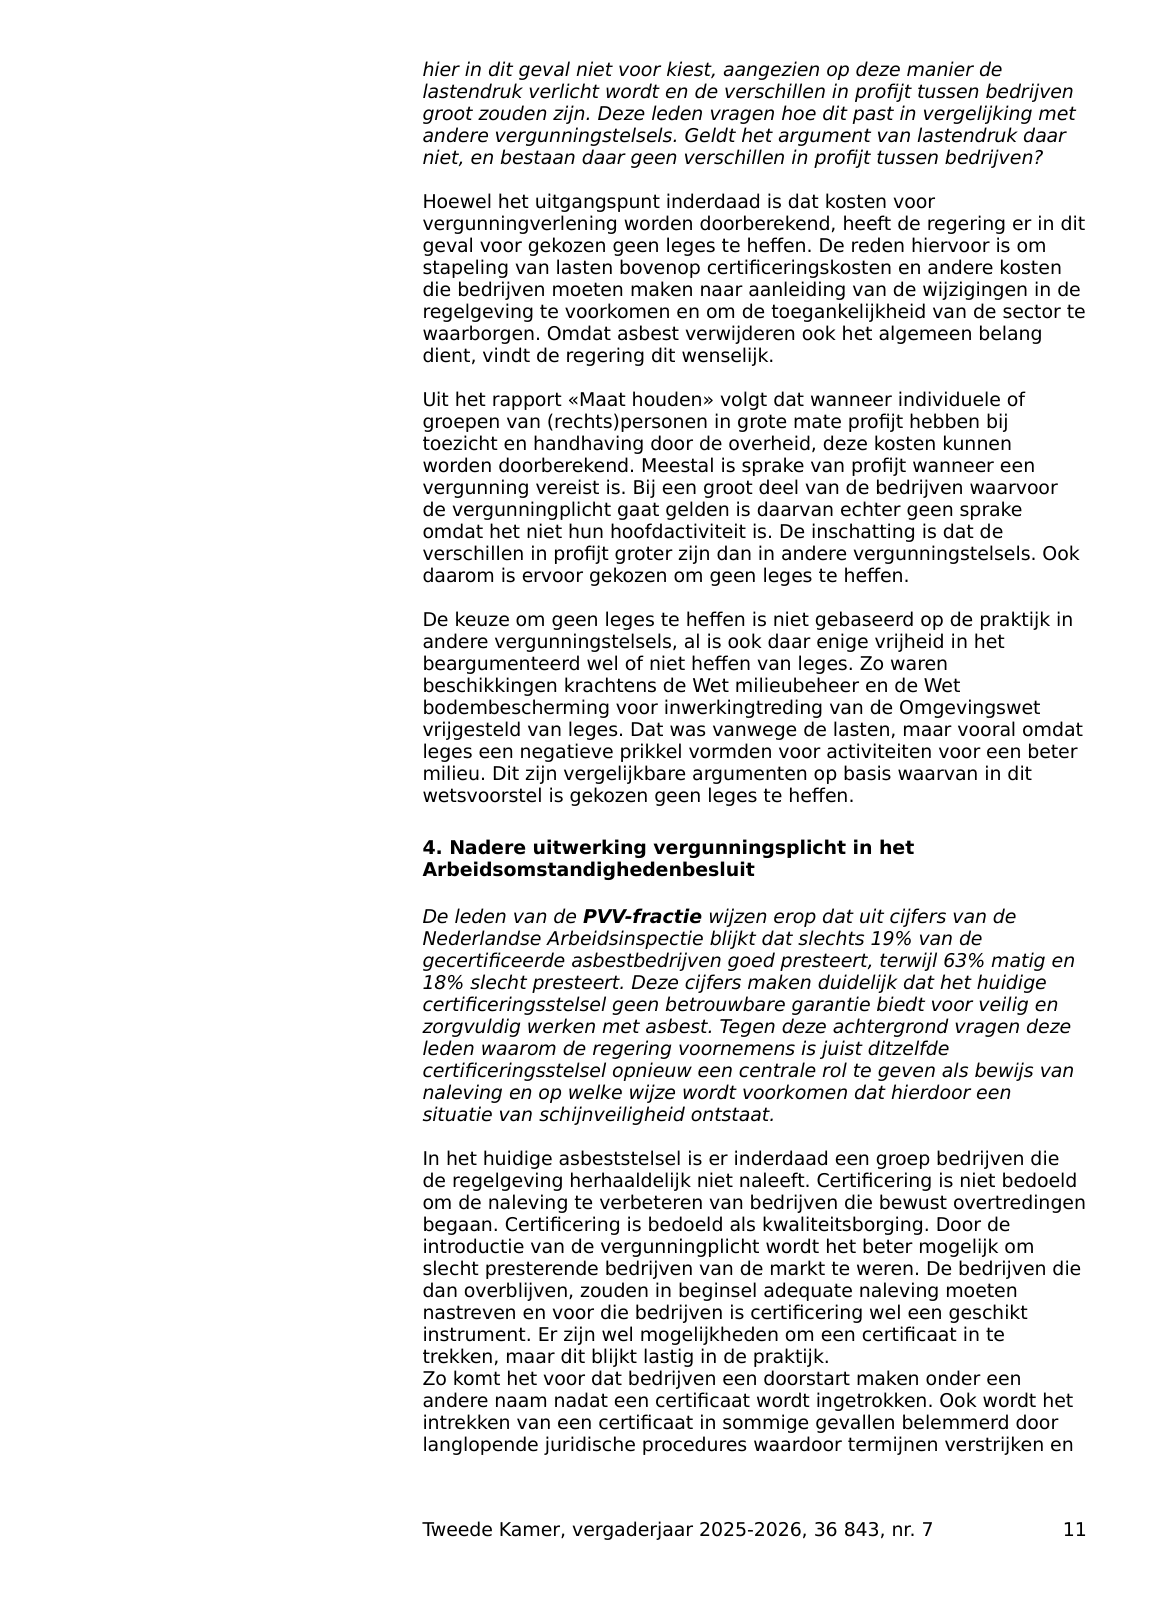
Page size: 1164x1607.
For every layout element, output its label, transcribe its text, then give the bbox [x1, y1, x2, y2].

subtitle 4. Nadere uitwerking vergunningsplicht in het Arbeidsomstandighedenbesluit [422, 837, 1087, 881]
text Zo komt het voor dat bedrijven een doorstart maken onder een andere naam nadat een certificaat wordt ingetrokken. Ook wordt het intrekken van een certificaat in sommige gevallen belemmerd door langlopende juridische procedures waardoor termijnen verstrijken en [422, 1368, 1087, 1456]
text hier in dit geval niet voor kiest, aangezien op deze manier de lastendruk verlicht wordt en de verschillen in profijt tussen bedrijven groot zouden zijn. Deze leden vragen hoe dit past in vergelijking met andere vergunningstelsels. Geldt het argument van lastendruk daar niet, en bestaan daar geen verschillen in profijt tussen bedrijven? [422, 59, 1087, 169]
text De leden van de PVV-fractie wijzen erop dat uit cijfers van de Nederlandse Arbeidsinspectie blijkt dat slechts 19% van de gecertificeerde asbestbedrijven goed presteert, terwijl 63% matig en 18% slecht presteert. Deze cijfers maken duidelijk dat het huidige certificeringsstelsel geen betrouwbare garantie biedt voor veilig en zorgvuldig werken met asbest. Tegen deze achtergrond vragen deze leden waarom de regering voornemens is juist ditzelfde certificeringsstelsel opnieuw een centrale rol te geven als bewijs van naleving en op welke wijze wordt voorkomen dat hierdoor een situatie van schijnveiligheid ontstaat. [422, 906, 1087, 1126]
text Uit het rapport «Maat houden» volgt dat wanneer individuele of groepen van (rechts)personen in grote mate profijt hebben bij toezicht en handhaving door de overheid, deze kosten kunnen worden doorberekend. Meestal is sprake van profijt wanneer een vergunning vereist is. Bij een groot deel van de bedrijven waarvoor de vergunningplicht gaat gelden is daarvan echter geen sprake omdat het niet hun hoofdactiviteit is. De inschatting is dat de verschillen in profijt groter zijn dan in andere vergunningstelsels. Ook daarom is ervoor gekozen om geen leges te heffen. [422, 389, 1087, 587]
text In het huidige asbeststelsel is er inderdaad een groep bedrijven die de regelgeving herhaaldelijk niet naleeft. Certificering is niet bedoeld om de naleving te verbeteren van bedrijven die bewust overtredingen begaan. Certificering is bedoeld als kwaliteitsborging. Door de introductie van de vergunningplicht wordt het beter mogelijk om slecht presterende bedrijven van de markt te weren. De bedrijven die dan overblijven, zouden in beginsel adequate naleving moeten nastreven en voor die bedrijven is certificering wel een geschikt instrument. Er zijn wel mogelijkheden om een certificaat in te trekken, maar dit blijkt lastig in de praktijk. [422, 1148, 1087, 1368]
text De keuze om geen leges te heffen is niet gebaseerd op de praktijk in andere vergunningstelsels, al is ook daar enige vrijheid in het beargumenteerd wel of niet heffen van leges. Zo waren beschikkingen krachtens de Wet milieubeheer en de Wet bodembescherming voor inwerkingtreding van de Omgevingswet vrijgesteld van leges. Dat was vanwege de lasten, maar vooral omdat leges een negatieve prikkel vormden voor activiteiten voor een beter milieu. Dit zijn vergelijkbare argumenten op basis waarvan in dit wetsvoorstel is gekozen geen leges te heffen. [422, 609, 1087, 807]
text Hoewel het uitgangspunt inderdaad is dat kosten voor vergunningverlening worden doorberekend, heeft de regering er in dit geval voor gekozen geen leges te heffen. De reden hiervoor is om stapeling van lasten bovenop certificeringskosten en andere kosten die bedrijven moeten maken naar aanleiding van de wijzigingen in de regelgeving te voorkomen en om de toegankelijkheid van de sector te waarborgen. Omdat asbest verwijderen ook het algemeen belang dient, vindt de regering dit wenselijk. [422, 191, 1087, 367]
